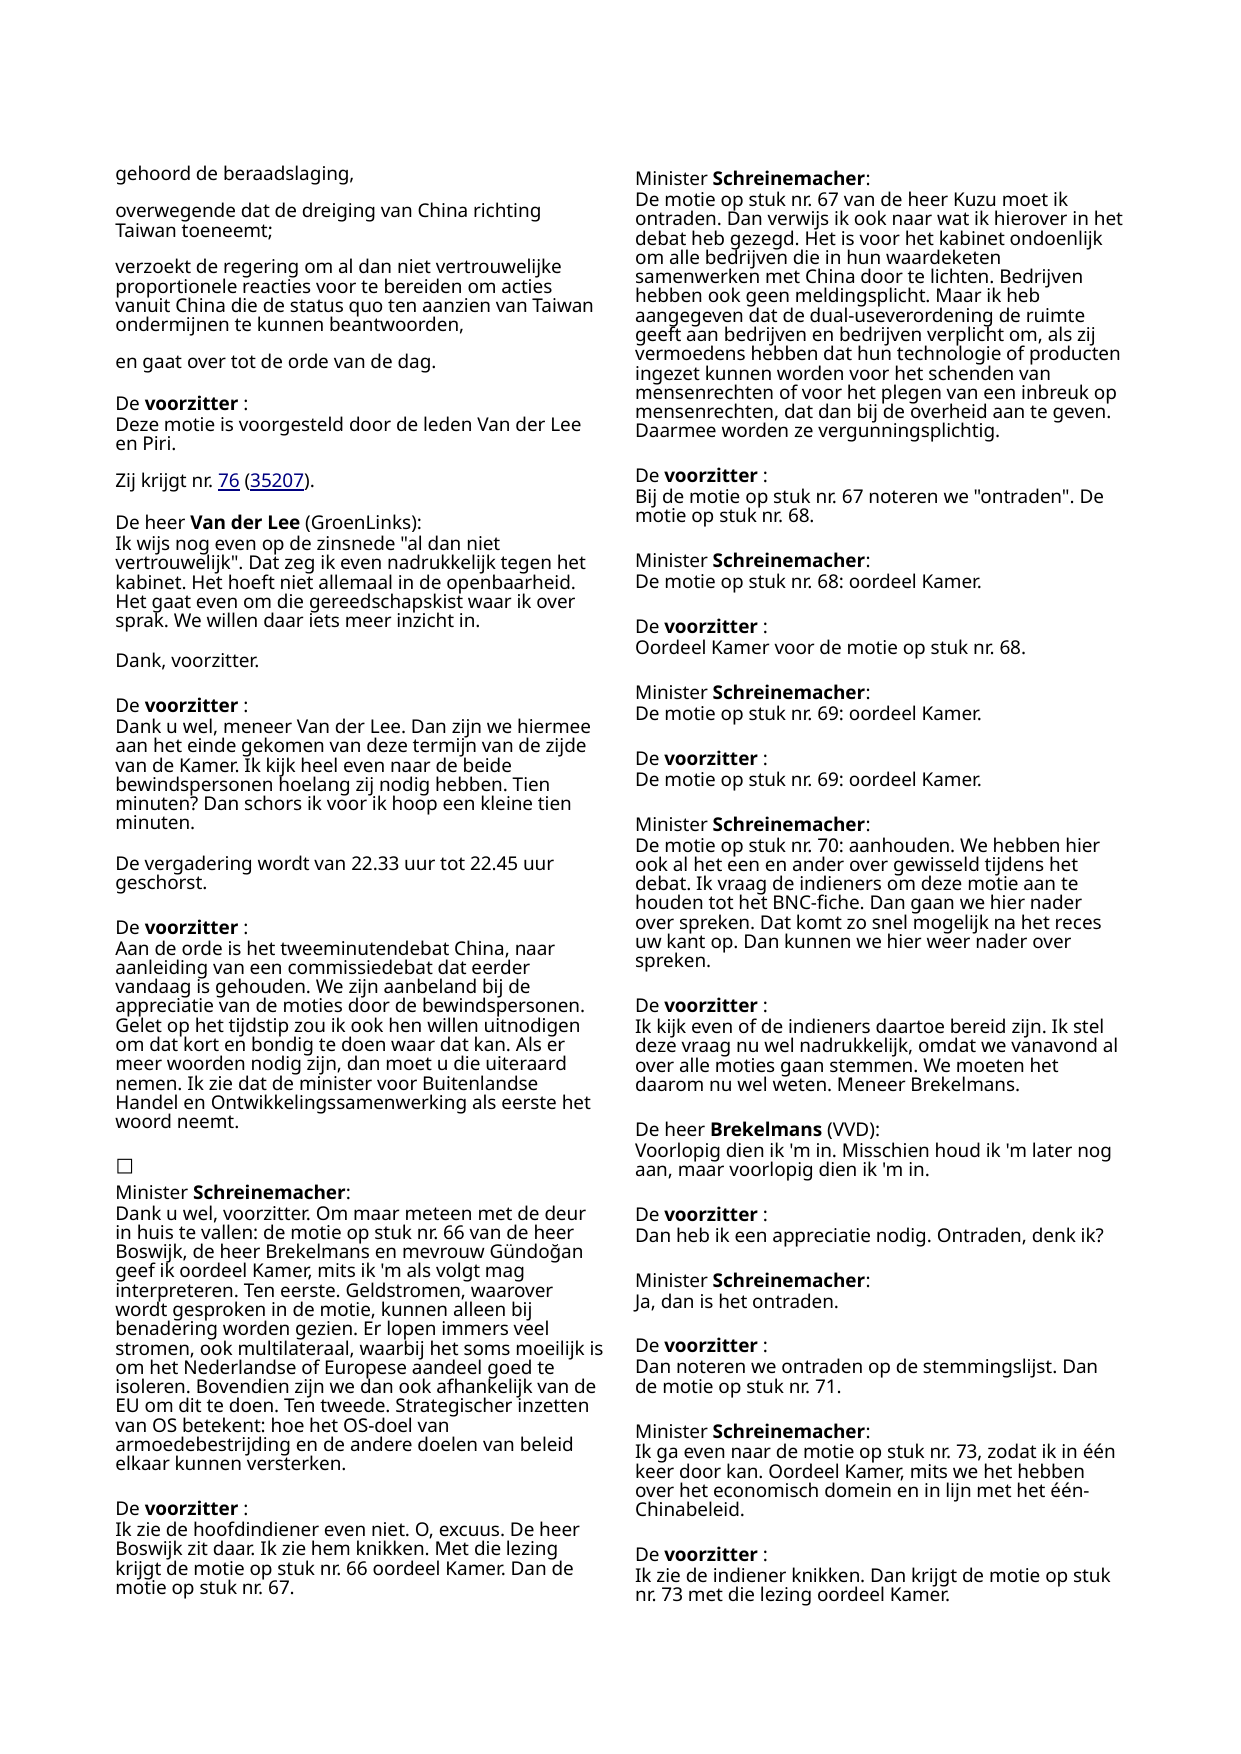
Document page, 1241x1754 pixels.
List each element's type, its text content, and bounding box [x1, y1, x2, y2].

text Minister Schreinemacher: [635, 1267, 1125, 1293]
text ⬜ [115, 1153, 605, 1179]
text De motie op stuk nr. 69: oordeel Kamer. [635, 705, 1125, 724]
text Minister Schreinemacher: [115, 1179, 605, 1204]
text Ik kijk even of de indieners daartoe bereid zijn. Ik stel deze vraag nu wel nadrukkelijk, omdat we vanavond al over alle moties gaan stemmen. We moeten het daarom nu wel weten. Meneer Brekelmans. [635, 1018, 1125, 1095]
text De voorzitter : [115, 914, 605, 939]
text De motie op stuk nr. 68: oordeel Kamer. [635, 573, 1125, 592]
text De motie op stuk nr. 70: aanhouden. We hebben hier ook al het een en ander over gewisseld tijdens het debat. Ik vraag de indieners om deze motie aan te houden tot het BNC-fiche. Dan gaan we hier nader over spreken. Dat komt zo snel mogelijk na het reces uw kant op. Dan kunnen we hier weer nader over spreken. [635, 837, 1125, 971]
text De voorzitter : [115, 1495, 605, 1521]
text en gaat over tot de orde van de dag. [115, 353, 605, 373]
text gehoord de beraadslaging, [115, 165, 605, 184]
text De voorzitter : [635, 462, 1125, 488]
text De voorzitter : [115, 390, 605, 416]
text De motie op stuk nr. 67 van de heer Kuzu moet ik ontraden. Dan verwijs ik ook naar wat ik hierover in het debat heb gezegd. Het is voor het kabinet ondoenlijk om alle bedrijven die in hun waardeketen samenwerken met China door te lichten. Bedrijven hebben ook geen meldingsplicht. Maar ik heb aangegeven dat de dual-useverordening de ruimte geeft aan bedrijven en bedrijven verplicht om, als zij vermoedens hebben dat hun technologie of producten ingezet kunnen worden voor het schenden van mensenrechten of voor het plegen van een inbreuk op mensenrechten, dat dan bij de overheid aan te geven. Daarmee worden ze vergunningsplichtig. [635, 191, 1125, 442]
text Ik zie de hoofdindiener even niet. O, excuus. De heer Boswijk zit daar. Ik zie hem knikken. Met die lezing krijgt de motie op stuk nr. 66 oordeel Kamer. Dan de motie op stuk nr. 67. [115, 1521, 605, 1598]
text Ik wijs nog even op de zinsnede "al dan niet vertrouwelijk". Dat zeg ik even nadrukkelijk tegen het kabinet. Het hoeft niet allemaal in de openbaarheid. Het gaat even om die gereedschapskist waar ik over sprak. We willen daar iets meer inzicht in. [115, 535, 605, 631]
text De voorzitter : [635, 613, 1125, 639]
text De heer Brekelmans (VVD): [635, 1116, 1125, 1142]
text Oordeel Kamer voor de motie op stuk nr. 68. [635, 639, 1125, 658]
text Zij krijgt nr. 76 (35207). [115, 472, 605, 492]
text Bij de motie op stuk nr. 67 noteren we "ontraden". De motie op stuk nr. 68. [635, 488, 1125, 527]
text Minister Schreinemacher: [635, 679, 1125, 705]
text De voorzitter : [635, 1201, 1125, 1227]
text Dank u wel, voorzitter. Om maar meteen met de deur in huis te vallen: de motie op stuk nr. 66 van de heer Boswijk, de heer Brekelmans en mevrouw Gündoğan geef ik oordeel Kamer, mits ik 'm als volgt mag interpreteren. Ten eerste. Geldstromen, waarover wordt gesproken in de motie, kunnen alleen bij benadering worden gezien. Er lopen immers veel stromen, ook multilateraal, waarbij het soms moeilijk is om het Nederlandse of Europese aandeel goed te isoleren. Bovendien zijn we dan ook afhankelijk van de EU om dit te doen. Ten tweede. Strategischer inzetten van OS betekent: hoe het OS-doel van armoedebestrijding en de andere doelen van beleid elkaar kunnen versterken. [115, 1204, 605, 1474]
text De voorzitter : [635, 1541, 1125, 1567]
text Dan noteren we ontraden op de stemmingslijst. Dan de motie op stuk nr. 71. [635, 1358, 1125, 1397]
text Deze motie is voorgesteld door de leden Van der Lee en Piri. [115, 416, 605, 454]
text De vergadering wordt van 22.33 uur tot 22.45 uur geschorst. [115, 854, 605, 893]
text De heer Van der Lee (GroenLinks): [115, 509, 605, 535]
text Minister Schreinemacher: [635, 547, 1125, 573]
text De voorzitter : [635, 1333, 1125, 1358]
text Minister Schreinemacher: [635, 1418, 1125, 1443]
text Ik ga even naar de motie op stuk nr. 73, zodat ik in één keer door kan. Oordeel Kamer, mits we het hebben over het economisch domein en in lijn met het één-Chinabeleid. [635, 1443, 1125, 1521]
text Voorlopig dien ik 'm in. Misschien houd ik 'm later nog aan, maar voorlopig dien ik 'm in. [635, 1142, 1125, 1180]
text verzoekt de regering om al dan niet vertrouwelijke proportionele reacties voor te bereiden om acties vanuit China die de status quo ten aanzien van Taiwan ondermijnen te kunnen beantwoorden, [115, 258, 605, 336]
text Minister Schreinemacher: [635, 811, 1125, 837]
text Ik zie de indiener knikken. Dan krijgt de motie op stuk nr. 73 met die lezing oordeel Kamer. [635, 1567, 1125, 1606]
text overwegende dat de dreiging van China richting Taiwan toeneemt; [115, 202, 605, 241]
text De voorzitter : [635, 745, 1125, 771]
text Dan heb ik een appreciatie nodig. Ontraden, denk ik? [635, 1227, 1125, 1246]
text Dank u wel, meneer Van der Lee. Dan zijn we hiermee aan het einde gekomen van deze termijn van de zijde van de Kamer. Ik kijk heel even naar de beide bewindspersonen hoelang zij nodig hebben. Tien minuten? Dan schors ik voor ik hoop een kleine tien minuten. [115, 718, 605, 834]
text De motie op stuk nr. 69: oordeel Kamer. [635, 771, 1125, 790]
text Dank, voorzitter. [115, 652, 605, 671]
text Ja, dan is het ontraden. [635, 1293, 1125, 1312]
text Minister Schreinemacher: [635, 165, 1125, 191]
text De voorzitter : [635, 992, 1125, 1018]
text De voorzitter : [115, 692, 605, 718]
text Aan de orde is het tweeminutendebat China, naar aanleiding van een commissiedebat dat eerder vandaag is gehouden. We zijn aanbeland bij de appreciatie van de moties door de bewindspersonen. Gelet op het tijdstip zou ik ook hen willen uitnodigen om dat kort en bondig te doen waar dat kan. Als er meer woorden nodig zijn, dan moet u die uiteraard nemen. Ik zie dat de minister voor Buitenlandse Handel en Ontwikkelingssamenwerking als eerste het woord neemt. [115, 939, 605, 1132]
